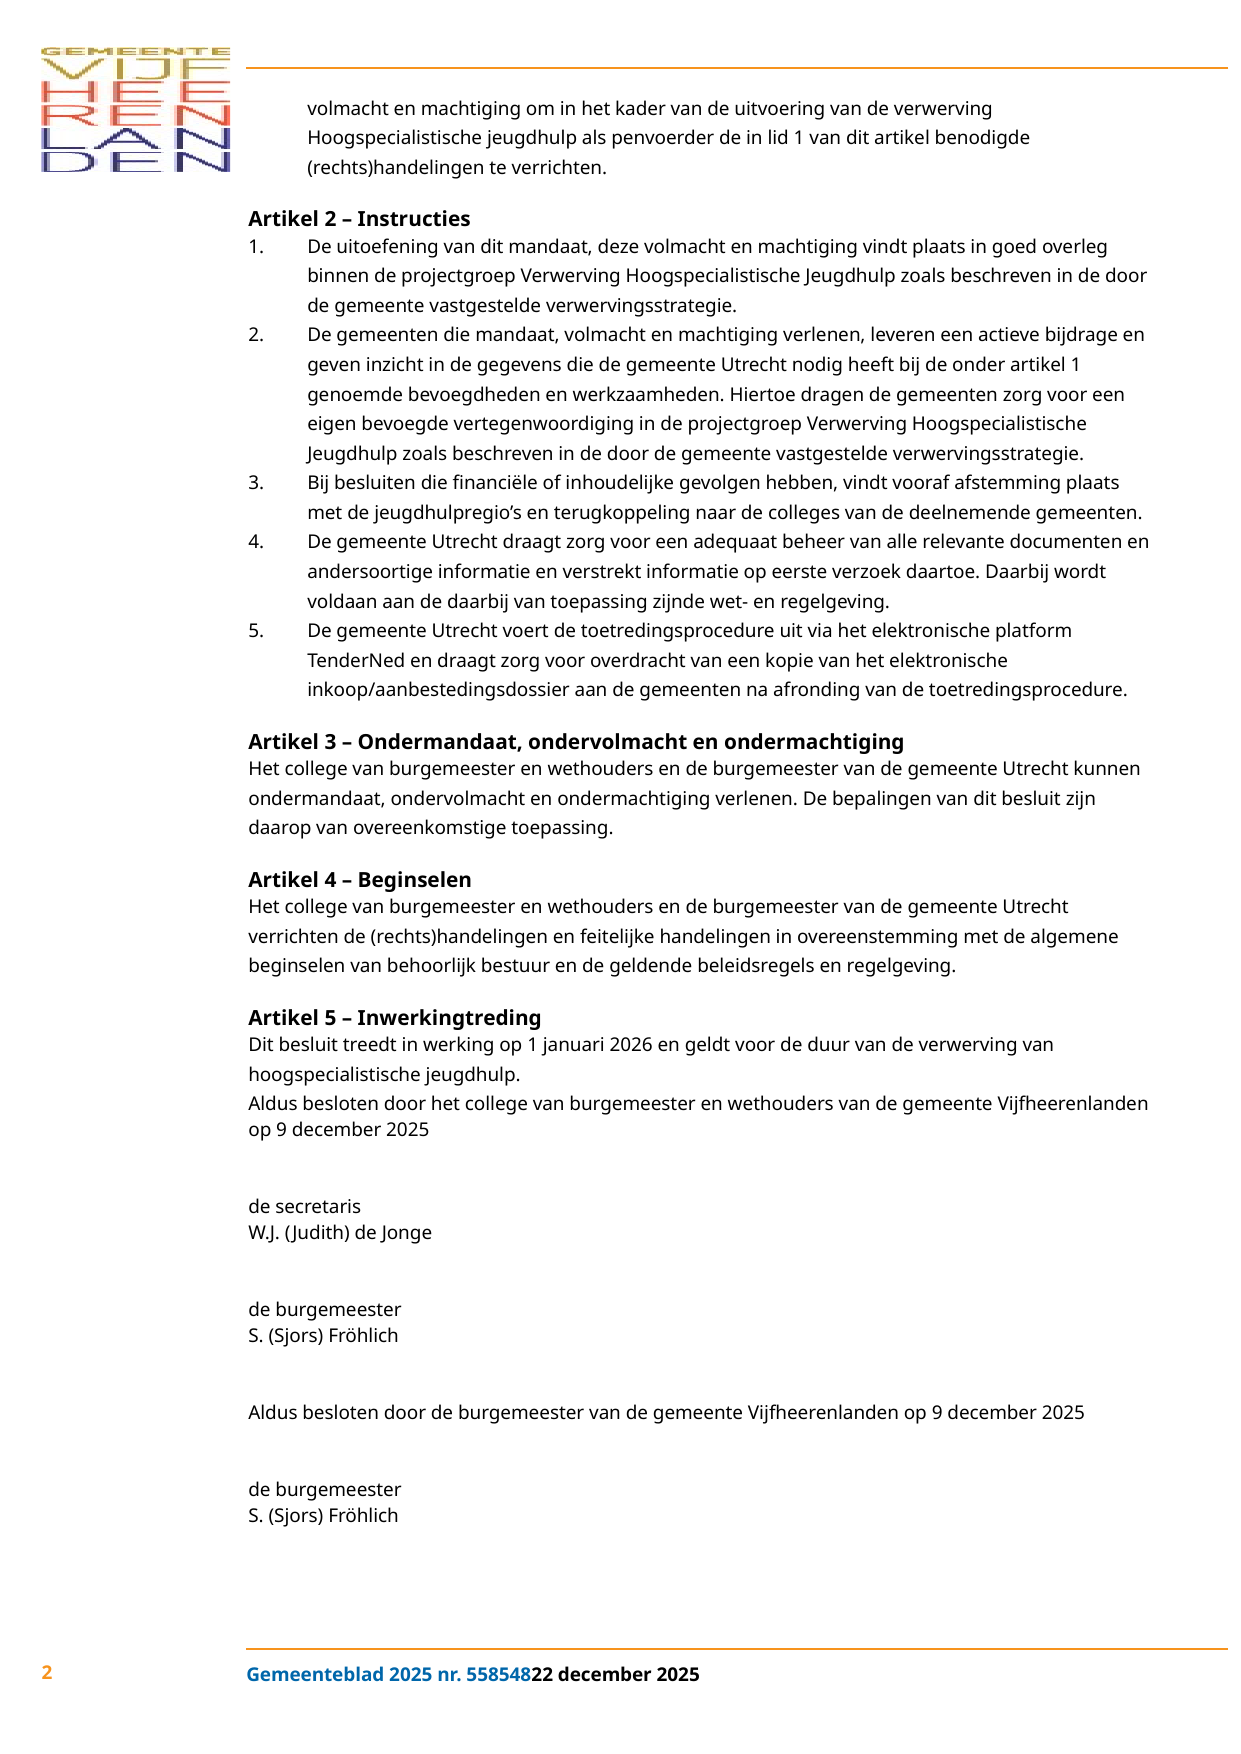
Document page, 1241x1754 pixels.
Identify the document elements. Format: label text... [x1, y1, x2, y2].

text Aldus besloten door het college van burgemeester en wethouders van de gemeente Vijfheerenlanden op 9 december 2025 [248, 1091, 1152, 1142]
text de burgemeester [248, 1477, 1152, 1502]
text Artikel 3 – Ondermandaat, ondervolmacht en ondermachtiging [248, 727, 1152, 755]
picture [41, 47, 231, 172]
text Artikel 4 – Beginselen [248, 865, 1152, 893]
text W.J. (Judith) de Jonge [248, 1219, 1152, 1245]
text S. (Sjors) Fröhlich [248, 1502, 1152, 1528]
list De uitoefening van dit mandaat, deze volmacht en machtiging vindt plaats in goed overleg binnen de projectgroep Verwerving Hoogspecialistische Jeugdhulp zoals beschreven in de door de gemeente vastgestelde verwervingsstrategie. [248, 233, 1152, 318]
list De gemeenten die mandaat, volmacht en machtiging verlenen, leveren een actieve bijdrage en geven inzicht in de gegevens die de gemeente Utrecht nodig heeft bij de onder artikel 1 genoemde bevoegdheden en werkzaamheden. Hiertoe dragen de gemeenten zorg voor een eigen bevoegde vertegenwoordiging in de projectgroep Verwerving Hoogspecialistische Jeugdhulp zoals beschreven in de door de gemeente vastgestelde verwervingsstrategie. [248, 322, 1152, 466]
text Het college van burgemeester en wethouders en de burgemeester van de gemeente Utrecht kunnen ondermandaat, ondervolmacht en ondermachtiging verlenen. De bepalingen van dit besluit zijn daarop van overeenkomstige toepassing. [248, 755, 1152, 840]
list De gemeente Utrecht draagt zorg voor een adequaat beheer van alle relevante documenten en andersoortige informatie en verstrekt informatie op eerste verzoek daartoe. Daarbij wordt voldaan aan de daarbij van toepassing zijnde wet- en regelgeving. [248, 529, 1152, 613]
list Bij besluiten die financiële of inhoudelijke gevolgen hebben, vindt vooraf afstemming plaats met de jeugdhulpregio’s en terugkoppeling naar de colleges van de deelnemende gemeenten. [248, 469, 1152, 525]
text de secretaris [248, 1193, 1152, 1219]
text Artikel 5 – Inwerkingtreding [248, 1003, 1152, 1031]
text de burgemeester [248, 1296, 1152, 1322]
text Dit besluit treedt in werking op 1 januari 2026 en geldt voor de duur van de verwerving van hoogspecialistische jeugdhulp. [248, 1031, 1152, 1087]
text Het college van burgemeester en wethouders en de burgemeester van de gemeente Utrecht verrichten de (rechts)handelingen en feitelijke handelingen in overeenstemming met de algemene beginselen van behoorlijk bestuur en de geldende beleidsregels en regelgeving. [248, 893, 1152, 978]
list De gemeente Utrecht voert de toetredingsprocedure uit via het elektronische platform TenderNed en draagt zorg voor overdracht van een kopie van het elektronische inkoop/aanbestedingsdossier aan de gemeenten na afronding van de toetredingsprocedure. [248, 617, 1152, 702]
text Artikel 2 – Instructies [248, 204, 1152, 233]
text Aldus besloten door de burgemeester van de gemeente Vijfheerenlanden op 9 december 2025 [248, 1399, 1152, 1425]
list volmacht en machtiging om in het kader van de uitvoering van de verwerving Hoogspecialistische jeugdhulp als penvoerder de in lid 1 van dit artikel benodigde (rechts)handelingen te verrichten. [248, 95, 1152, 180]
text S. (Sjors) Fröhlich [248, 1322, 1152, 1348]
